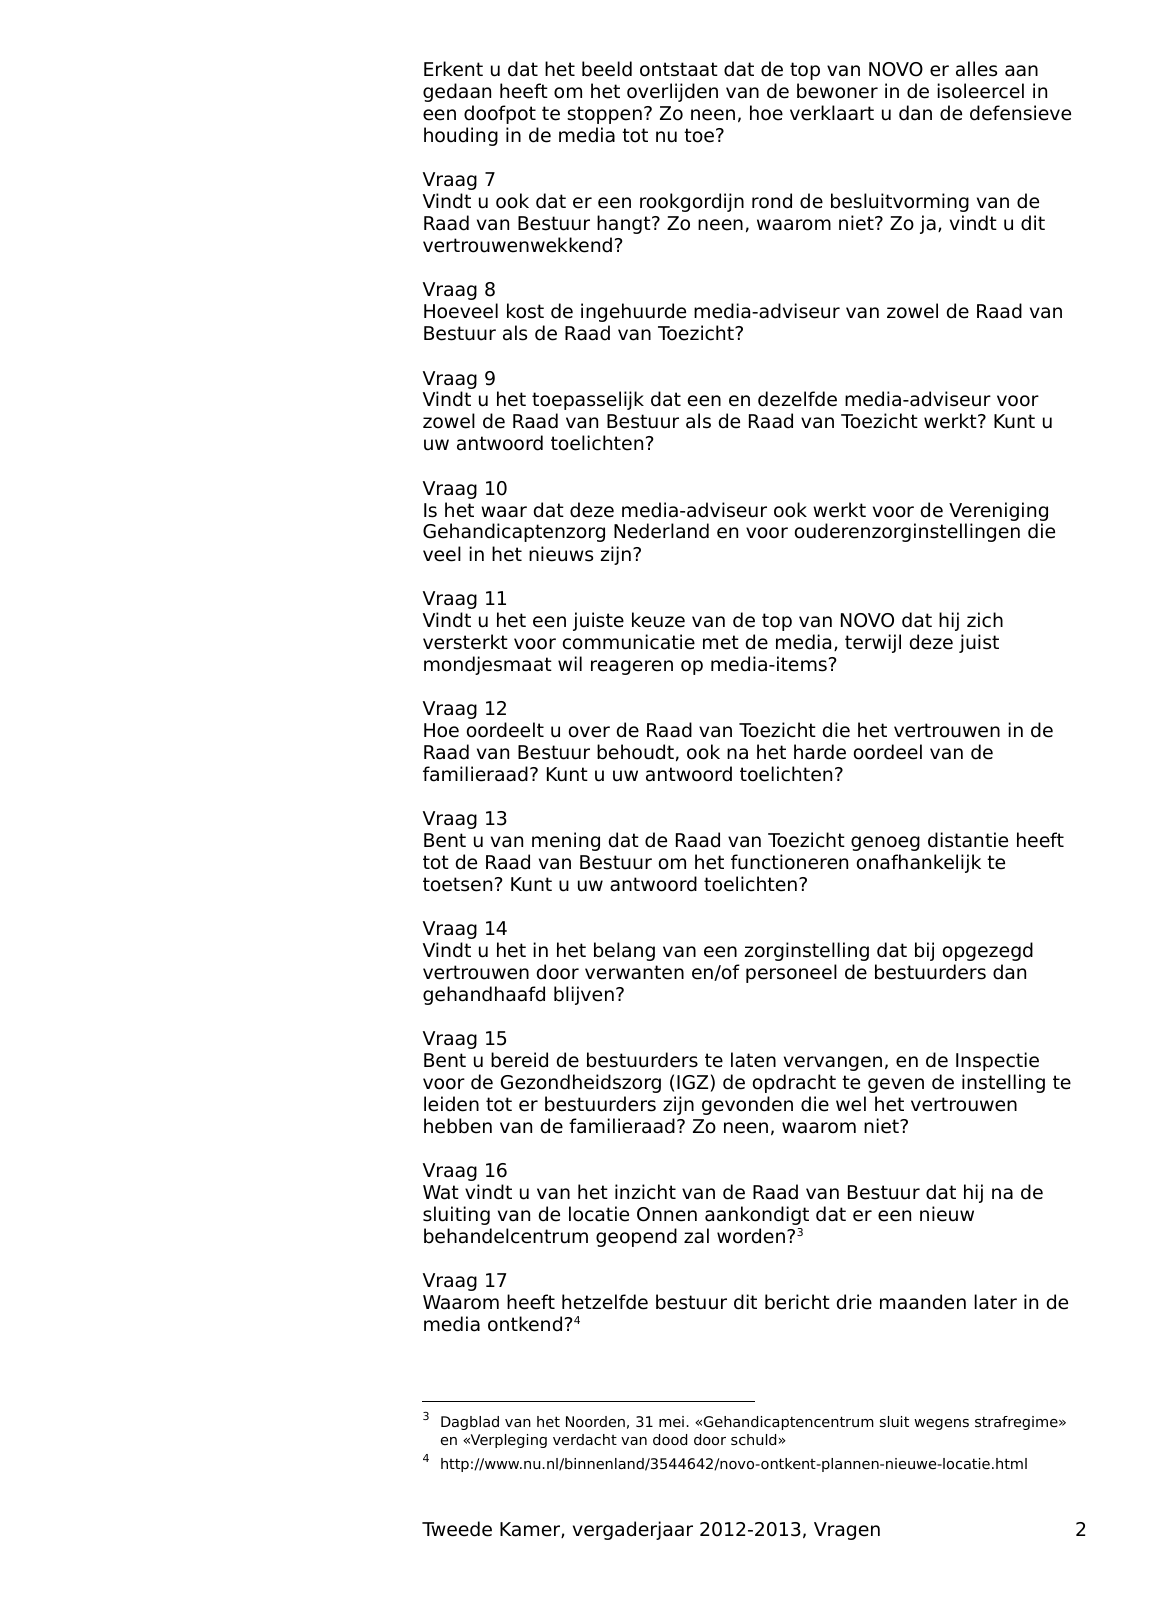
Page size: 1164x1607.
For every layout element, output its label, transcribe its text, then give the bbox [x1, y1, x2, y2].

text Waarom heeft hetzelfde bestuur dit bericht drie maanden later in de media ontkend? [422, 1292, 1087, 1336]
text http://www.nu.nl/binnenland/3544642/novo-ontkent-plannen-nieuwe-locatie.html [422, 1452, 1087, 1474]
text Vraag 13 [422, 808, 1087, 830]
text Vraag 11 [422, 588, 1087, 609]
text Vraag 7 [422, 169, 1087, 191]
text Erkent u dat het beeld ontstaat dat de top van NOVO er alles aan gedaan heeft om het overlijden van de bewoner in de isoleercel in een doofpot te stoppen? Zo neen, hoe verklaart u dan de defensieve houding in de media tot nu toe? [422, 59, 1087, 147]
text Vindt u ook dat er een rookgordijn rond de besluitvorming van de Raad van Bestuur hangt? Zo neen, waarom niet? Zo ja, vindt u dit vertrouwenwekkend? [422, 191, 1087, 257]
text Is het waar dat deze media-adviseur ook werkt voor de Vereniging Gehandicaptenzorg Nederland en voor ouderenzorginstellingen die veel in het nieuws zijn? [422, 499, 1087, 565]
text Hoeveel kost de ingehuurde media-adviseur van zowel de Raad van Bestuur als de Raad van Toezicht? [422, 301, 1087, 345]
text Hoe oordeelt u over de Raad van Toezicht die het vertrouwen in de Raad van Bestuur behoudt, ook na het harde oordeel van de familieraad? Kunt u uw antwoord toelichten? [422, 720, 1087, 786]
text Bent u van mening dat de Raad van Toezicht genoeg distantie heeft tot de Raad van Bestuur om het functioneren onafhankelijk te toetsen? Kunt u uw antwoord toelichten? [422, 830, 1087, 896]
text Vindt u het in het belang van een zorginstelling dat bij opgezegd vertrouwen door verwanten en/of personeel de bestuurders dan gehandhaafd blijven? [422, 940, 1087, 1006]
text Dagblad van het Noorden, 31 mei. «Gehandicaptencentrum sluit wegens strafregime» en «Verpleging verdacht van dood door schuld» [422, 1410, 1087, 1449]
text Vindt u het toepasselijk dat een en dezelfde media-adviseur voor zowel de Raad van Bestuur als de Raad van Toezicht werkt? Kunt u uw antwoord toelichten? [422, 389, 1087, 455]
text Vraag 17 [422, 1270, 1087, 1292]
text Vraag 15 [422, 1028, 1087, 1050]
text Vraag 14 [422, 918, 1087, 940]
text Vraag 9 [422, 367, 1087, 389]
text Vraag 10 [422, 477, 1087, 499]
text Vraag 8 [422, 279, 1087, 301]
text Vraag 12 [422, 698, 1087, 720]
text Vraag 16 [422, 1160, 1087, 1182]
text Wat vindt u van het inzicht van de Raad van Bestuur dat hij na de sluiting van de locatie Onnen aankondigt dat er een nieuw behandelcentrum geopend zal worden? [422, 1182, 1087, 1248]
text Bent u bereid de bestuurders te laten vervangen, en de Inspectie voor de Gezondheidszorg (IGZ) de opdracht te geven de instelling te leiden tot er bestuurders zijn gevonden die wel het vertrouwen hebben van de familieraad? Zo neen, waarom niet? [422, 1050, 1087, 1138]
text Vindt u het een juiste keuze van de top van NOVO dat hij zich versterkt voor communicatie met de media, terwijl deze juist mondjesmaat wil reageren op media-items? [422, 609, 1087, 676]
